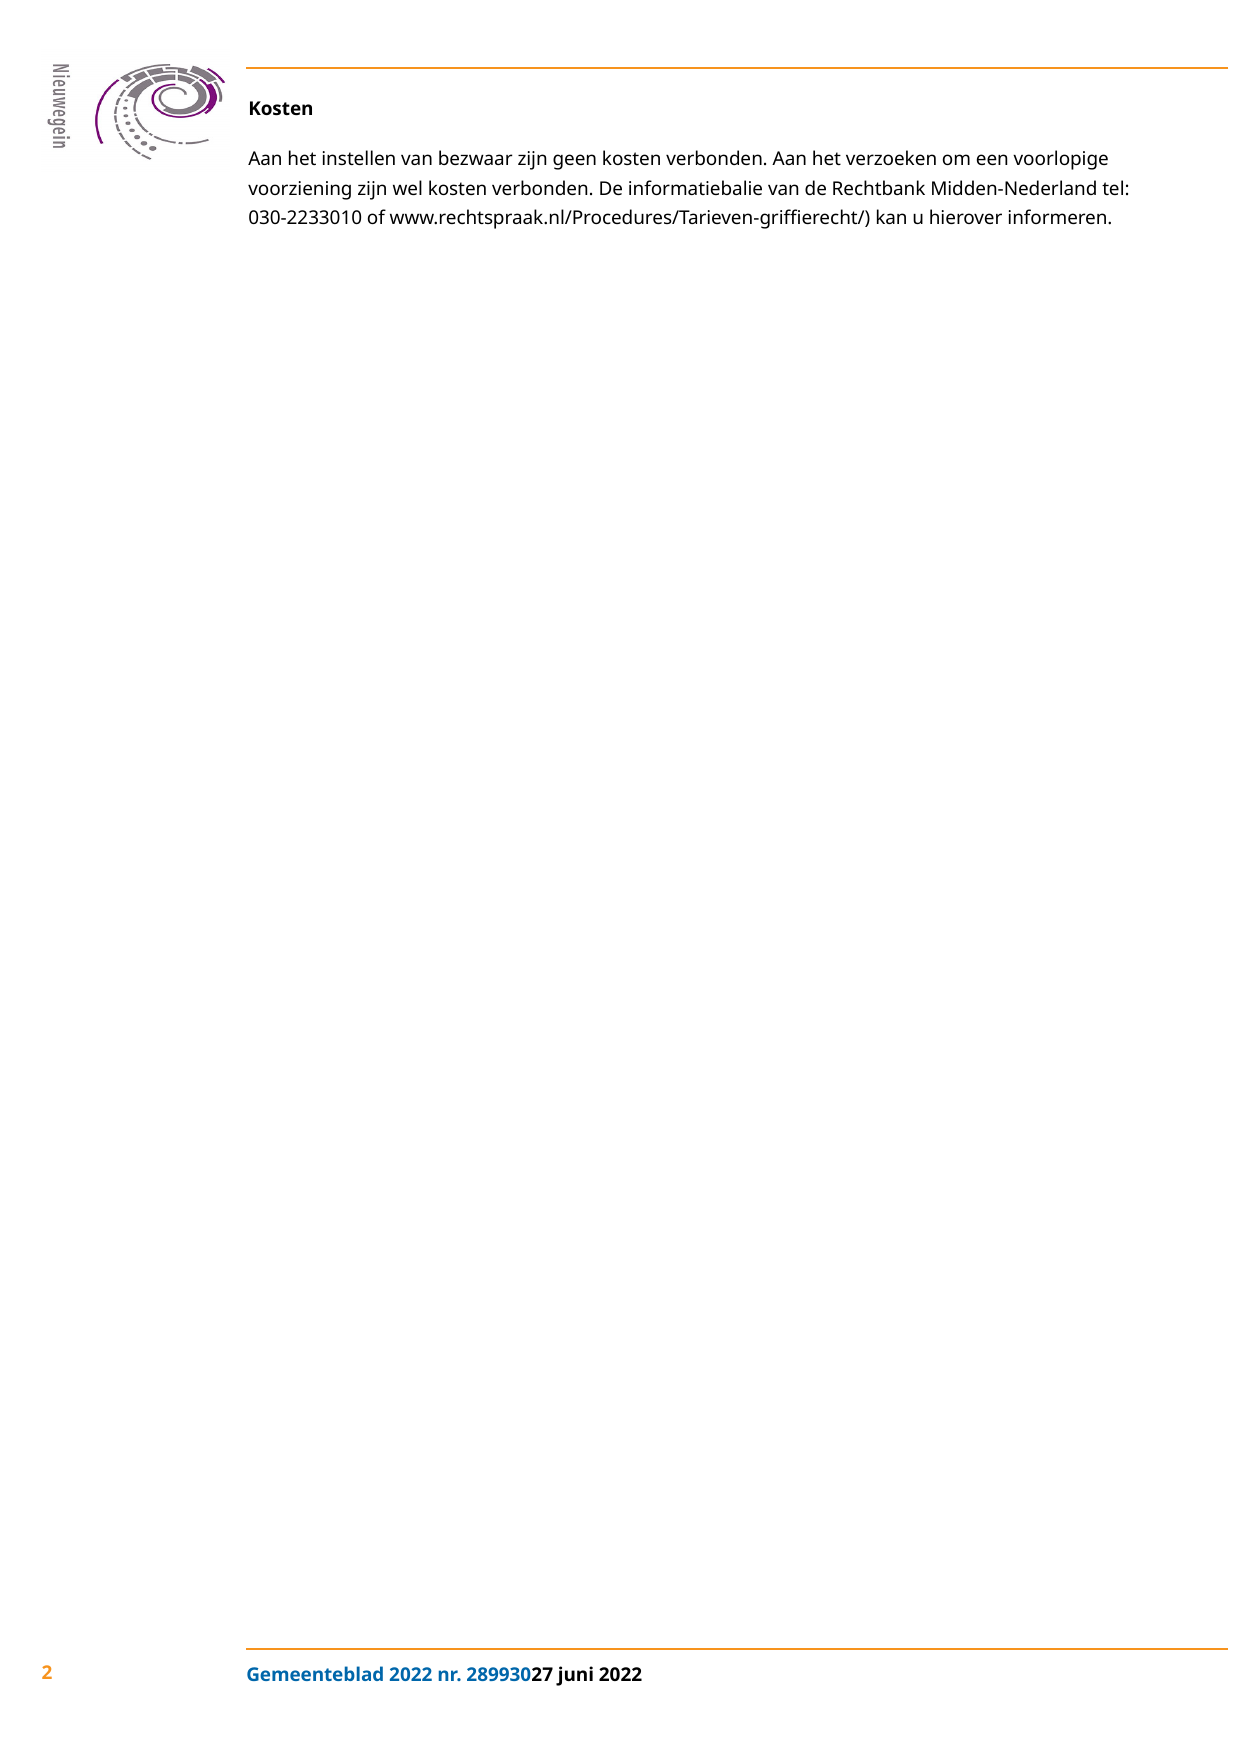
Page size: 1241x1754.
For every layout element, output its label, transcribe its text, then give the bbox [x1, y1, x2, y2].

text Kosten [248, 95, 1152, 121]
text Aan het instellen van bezwaar zijn geen kosten verbonden. Aan het verzoeken om een voorlopige voorziening zijn wel kosten verbonden. De informatiebalie van de Rechtbank Midden-Nederland tel: 030-2233010 of www.rechtspraak.nl/Procedures/Tarieven-griffierecht/) kan u hierover informeren. [248, 145, 1152, 230]
picture [41, 47, 231, 172]
